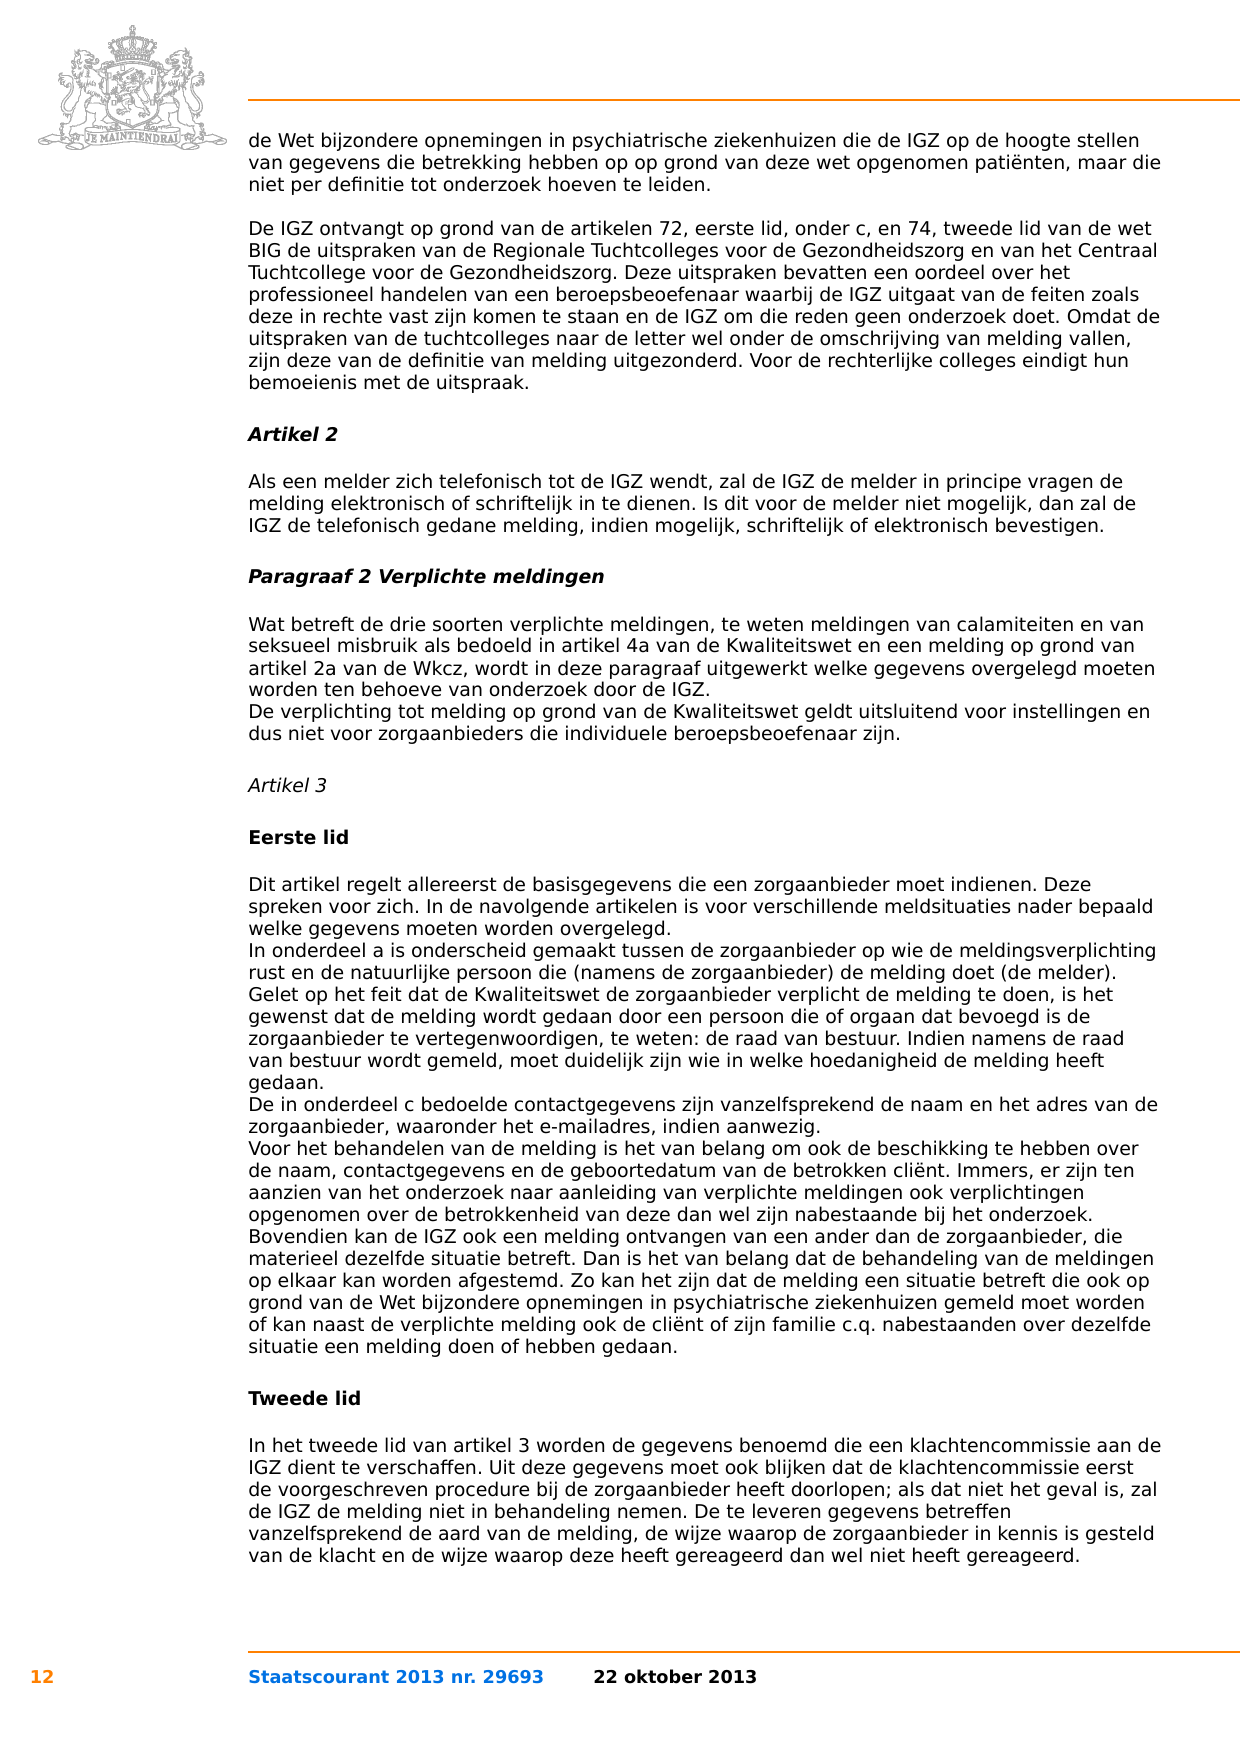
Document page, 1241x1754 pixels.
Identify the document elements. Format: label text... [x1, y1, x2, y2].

text In het tweede lid van artikel 3 worden de gegevens benoemd die een klachtencommissie aan de IGZ dient te verschaffen. Uit deze gegevens moet ook blijken dat de klachtencommissie eerst de voorgeschreven procedure bij de zorgaanbieder heeft doorlopen; als dat niet het geval is, zal de IGZ de melding niet in behandeling nemen. De te leveren gegevens betreffen vanzelfsprekend de aard van de melding, de wijze waarop de zorgaanbieder in kennis is gesteld van de klacht en de wijze waarop deze heeft gereageerd dan wel niet heeft gereageerd. [248, 1435, 1163, 1567]
text De in onderdeel c bedoelde contactgegevens zijn vanzelfsprekend de naam en het adres van de zorgaanbieder, waaronder het e-mailadres, indien aanwezig. [248, 1094, 1163, 1138]
text Voor het behandelen van de melding is het van belang om ook de beschikking te hebben over de naam, contactgegevens en de geboortedatum van de betrokken cliënt. Immers, er zijn ten aanzien van het onderzoek naar aanleiding van verplichte meldingen ook verplichtingen opgenomen over de betrokkenheid van deze dan wel zijn nabestaande bij het onderzoek. Bovendien kan de IGZ ook een melding ontvangen van een ander dan de zorgaanbieder, die materieel dezelfde situatie betreft. Dan is het van belang dat de behandeling van de meldingen op elkaar kan worden afgestemd. Zo kan het zijn dat de melding een situatie betreft die ook op grond van de Wet bijzondere opnemingen in psychiatrische ziekenhuizen gemeld moet worden of kan naast de verplichte melding ook de cliënt of zijn familie c.q. nabestaanden over dezelfde situatie een melding doen of hebben gedaan. [248, 1138, 1163, 1358]
text Als een melder zich telefonisch tot de IGZ wendt, zal de IGZ de melder in principe vragen de melding elektronisch of schriftelijk in te dienen. Is dit voor de melder niet mogelijk, dan zal de IGZ de telefonisch gedane melding, indien mogelijk, schriftelijk of elektronisch bevestigen. [248, 471, 1163, 536]
text de Wet bijzondere opnemingen in psychiatrische ziekenhuizen die de IGZ op de hoogte stellen van gegevens die betrekking hebben op op grond van deze wet opgenomen patiënten, maar die niet per definitie tot onderzoek hoeven te leiden. [248, 130, 1163, 196]
subtitle Eerste lid [248, 827, 1163, 849]
subtitle Paragraaf 2 Verplichte meldingen [248, 566, 1163, 588]
text In onderdeel a is onderscheid gemaakt tussen de zorgaanbieder op wie de meldingsverplichting rust en de natuurlijke persoon die (namens de zorgaanbieder) de melding doet (de melder). Gelet op het feit dat de Kwaliteitswet de zorgaanbieder verplicht de melding te doen, is het gewenst dat de melding wordt gedaan door een persoon die of orgaan dat bevoegd is de zorgaanbieder te vertegenwoordigen, te weten: de raad van bestuur. Indien namens de raad van bestuur wordt gemeld, moet duidelijk zijn wie in welke hoedanigheid de melding heeft gedaan. [248, 940, 1163, 1094]
subtitle Tweede lid [248, 1388, 1163, 1410]
text De IGZ ontvangt op grond van de artikelen 72, eerste lid, onder c, en 74, tweede lid van de wet BIG de uitspraken van de Regionale Tuchtcolleges voor de Gezondheidszorg en van het Centraal Tuchtcollege voor de Gezondheidszorg. Deze uitspraken bevatten een oordeel over het professioneel handelen van een beroepsbeoefenaar waarbij de IGZ uitgaat van de feiten zoals deze in rechte vast zijn komen te staan en de IGZ om die reden geen onderzoek doet. Omdat de uitspraken van de tuchtcolleges naar de letter wel onder de omschrijving van melding vallen, zijn deze van de definitie van melding uitgezonderd. Voor de rechterlijke colleges eindigt hun bemoeienis met de uitspraak. [248, 218, 1163, 393]
text De verplichting tot melding op grond van de Kwaliteitswet geldt uitsluitend voor instellingen en dus niet voor zorgaanbieders die individuele beroepsbeoefenaar zijn. [248, 701, 1163, 745]
text Wat betreft de drie soorten verplichte meldingen, te weten meldingen van calamiteiten en van seksueel misbruik als bedoeld in artikel 4a van de Kwaliteitswet en een melding op grond van artikel 2a van de Wkcz, wordt in deze paragraaf uitgewerkt welke gegevens overgelegd moeten worden ten behoeve van onderzoek door de IGZ. [248, 613, 1163, 701]
subtitle Artikel 3 [248, 775, 1163, 797]
picture [38, 25, 227, 150]
text Dit artikel regelt allereerst de basisgegevens die een zorgaanbieder moet indienen. Deze spreken voor zich. In de navolgende artikelen is voor verschillende meldsituaties nader bepaald welke gegevens moeten worden overgelegd. [248, 874, 1163, 940]
subtitle Artikel 2 [248, 423, 1163, 446]
